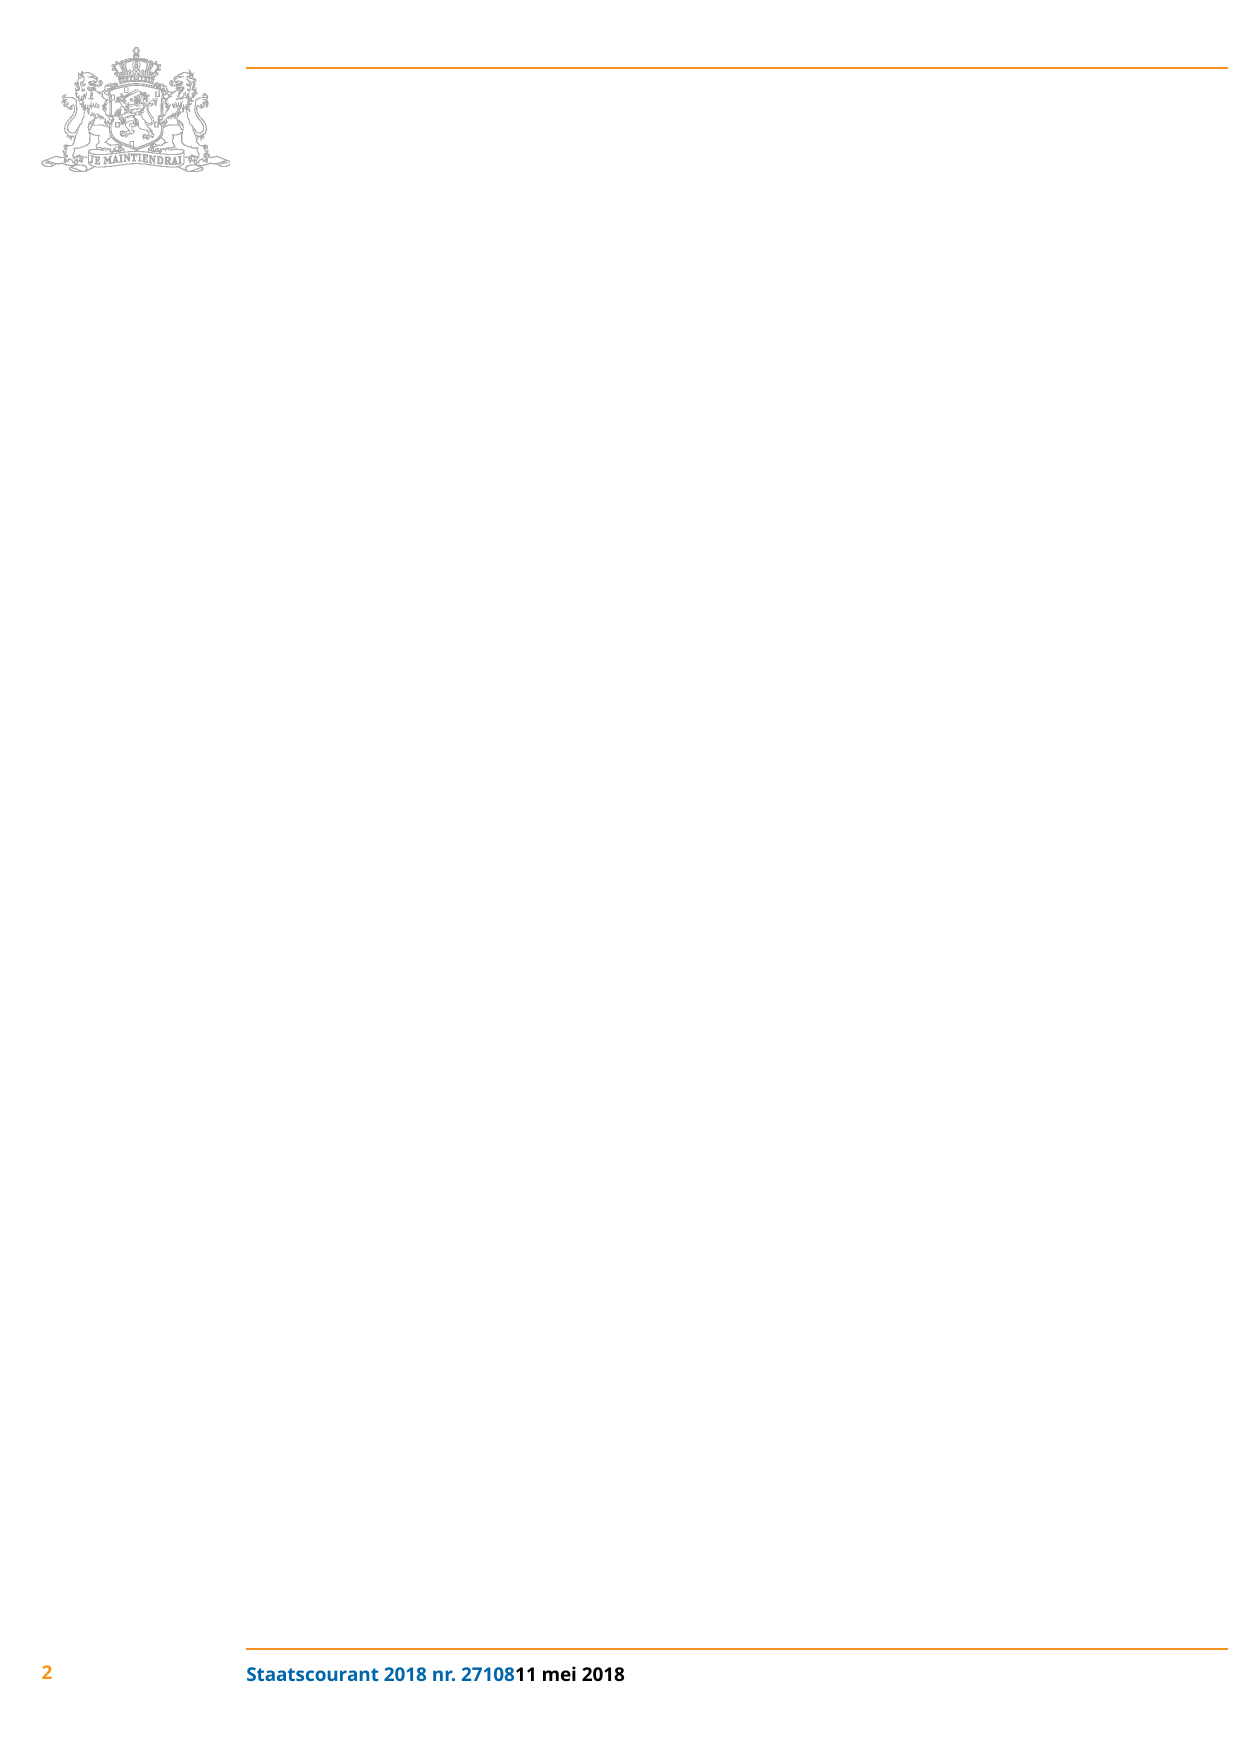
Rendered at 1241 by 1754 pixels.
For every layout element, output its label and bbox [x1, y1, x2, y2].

picture [41, 47, 231, 172]
